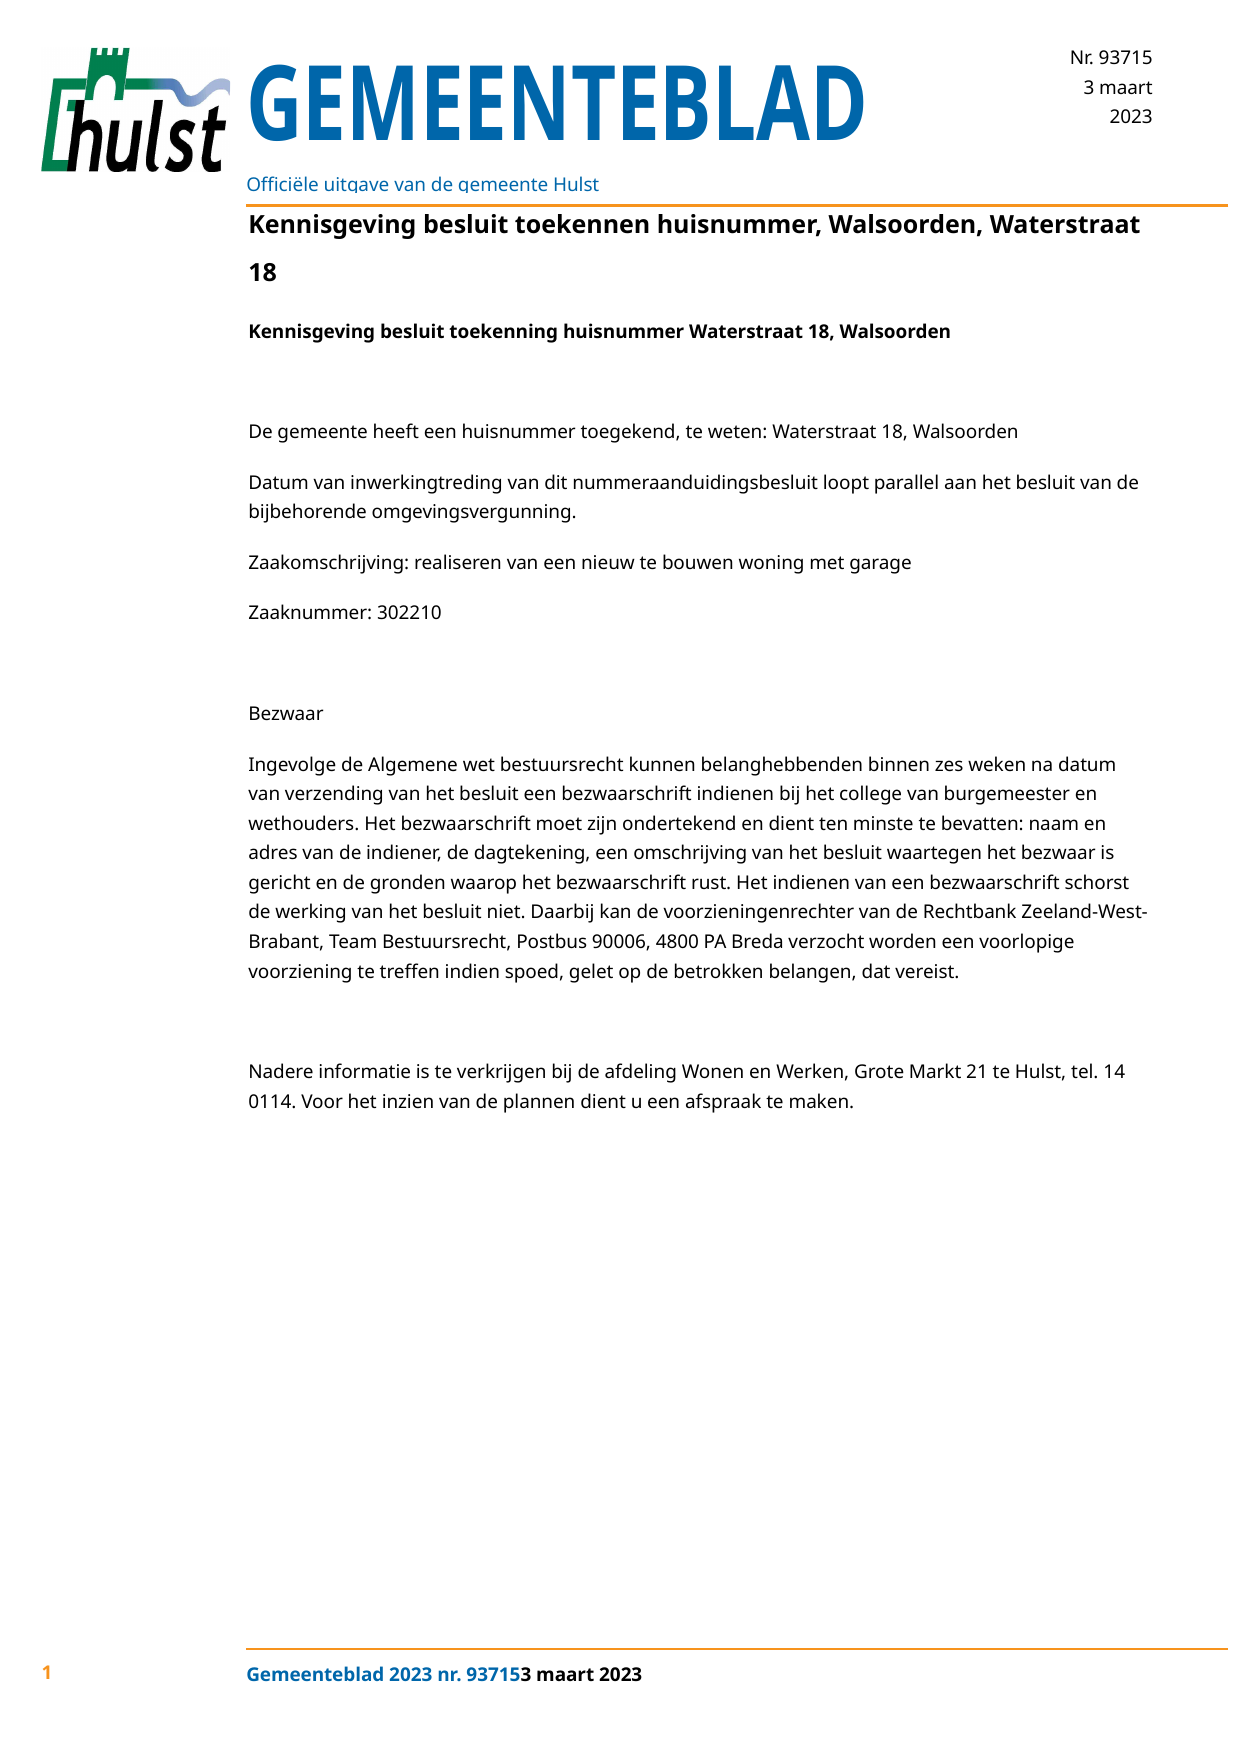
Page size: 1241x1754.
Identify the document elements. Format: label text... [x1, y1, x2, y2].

text Bezwaar [248, 700, 1152, 726]
picture [41, 47, 231, 172]
text Kennisgeving besluit toekenning huisnummer Waterstraat 18, Walsoorden [248, 318, 1152, 344]
text Zaaknummer: 302210 [248, 599, 1152, 625]
text De gemeente heeft een huisnummer toegekend, te weten: Waterstraat 18, Walsoorden [248, 419, 1152, 444]
text Ingevolge de Algemene wet bestuursrecht kunnen belanghebbenden binnen zes weken na datum van verzending van het besluit een bezwaarschrift indienen bij het college van burgemeester en wethouders. Het bezwaarschrift moet zijn ondertekend en dient ten minste te bevatten: naam en adres van de indiener, de dagtekening, een omschrijving van het besluit waartegen het bezwaar is gericht en de gronden waarop het bezwaarschrift rust. Het indienen van een bezwaarschrift schorst de werking van het besluit niet. Daarbij kan de voorzieningenrechter van de Rechtbank Zeeland-West-Brabant, Team Bestuursrecht, Postbus 90006, 4800 PA Breda verzocht worden een voorlopige voorziening te treffen indien spoed, gelet op de betrokken belangen, dat vereist. [248, 751, 1152, 984]
text Kennisgeving besluit toekennen huisnummer, Walsoorden, Waterstraat 18 [248, 207, 1152, 288]
text Zaakomschrijving: realiseren van een nieuw te bouwen woning met garage [248, 549, 1152, 575]
text Datum van inwerkingtreding van dit nummeraanduidingsbesluit loopt parallel aan het besluit van de bijbehorende omgevingsvergunning. [248, 469, 1152, 524]
text Nadere informatie is te verkrijgen bij de afdeling Wonen en Werken, Grote Markt 21 te Hulst, tel. 14 0114. Voor het inzien van de plannen dient u een afspraak te maken. [248, 1059, 1152, 1114]
